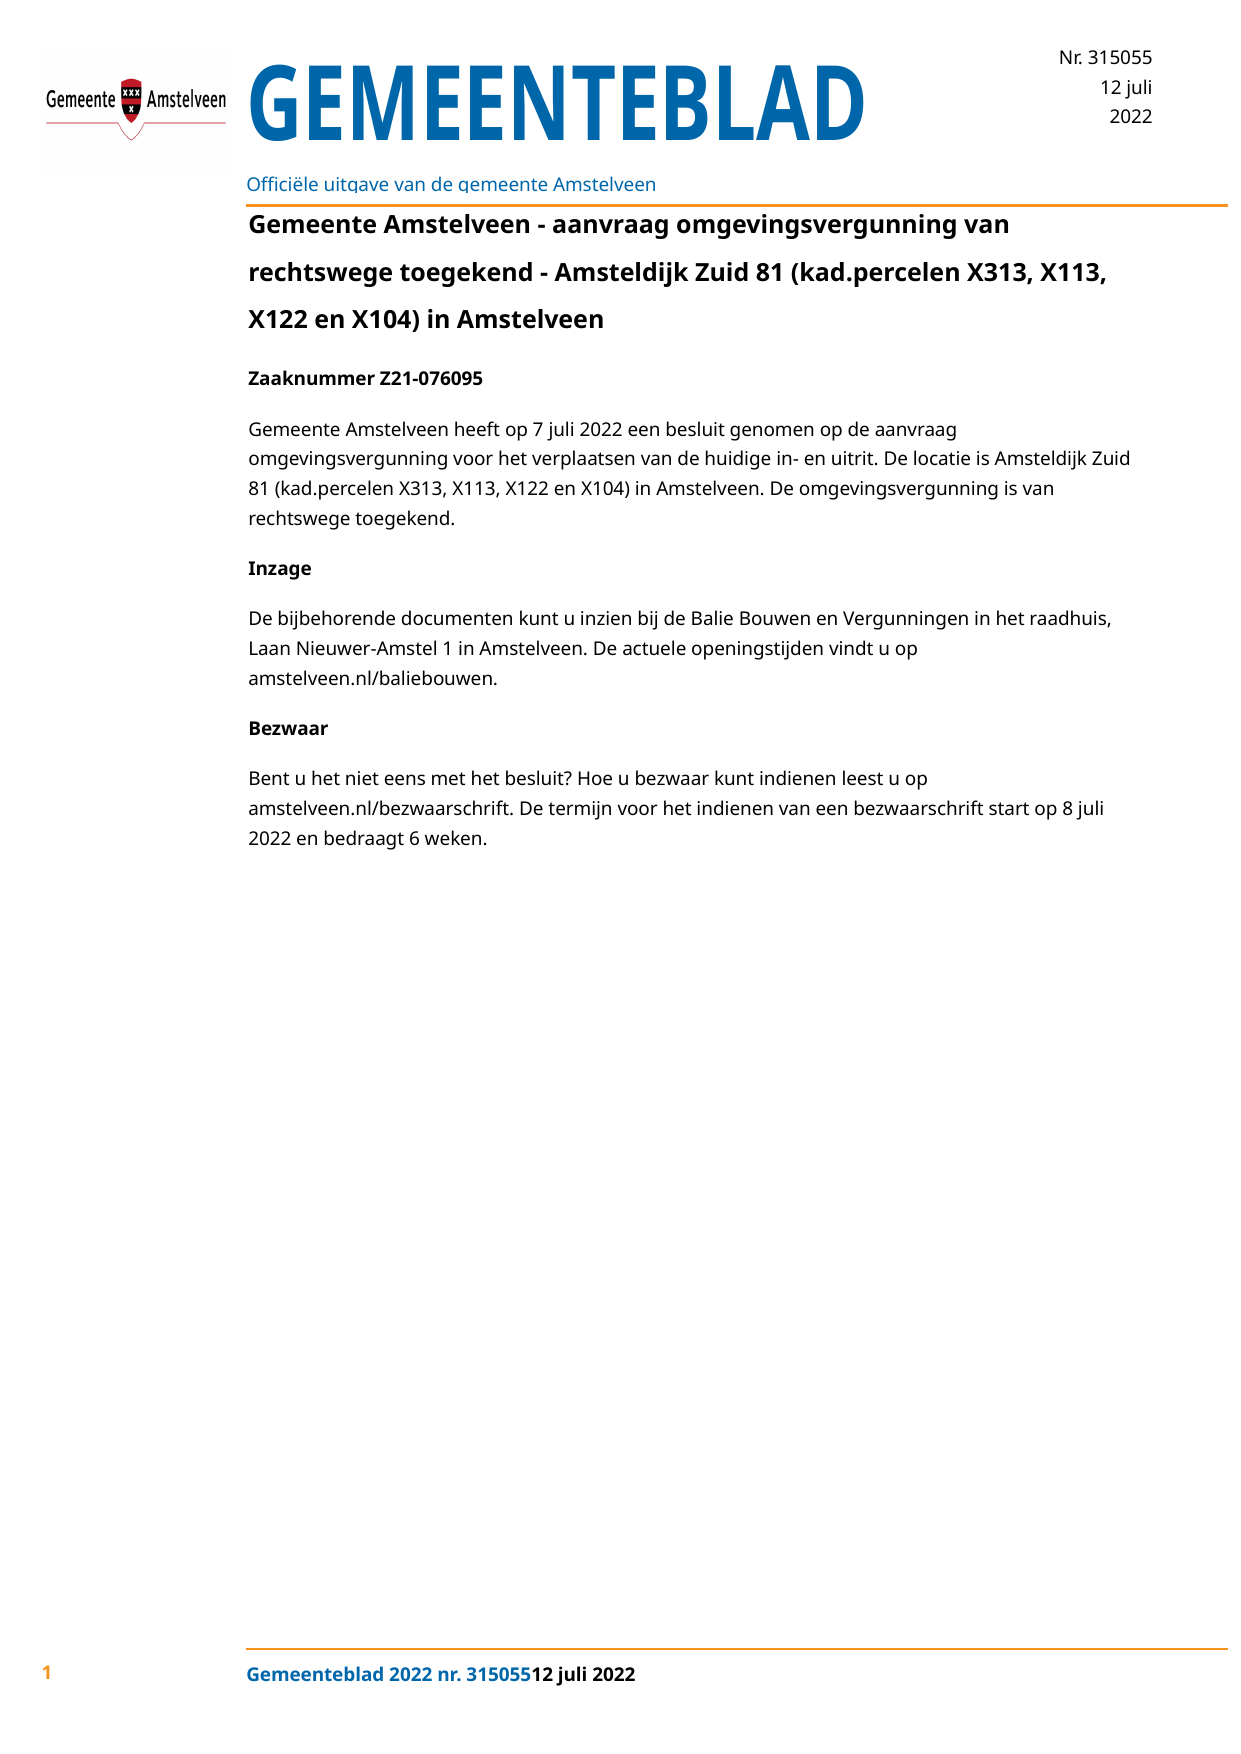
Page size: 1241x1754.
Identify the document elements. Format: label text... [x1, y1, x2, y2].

picture [41, 47, 231, 172]
text Zaaknummer Z21-076095 [248, 366, 1152, 391]
text Bent u het niet eens met het besluit? Hoe u bezwaar kunt indienen leest u op amstelveen.nl/bezwaarschrift. De termijn voor het indienen van een bezwaarschrift start op 8 juli 2022 en bedraagt 6 weken. [248, 766, 1152, 850]
text Gemeente Amstelveen heeft op 7 juli 2022 een besluit genomen op de aanvraag omgevingsvergunning voor het verplaatsen van de huidige in- en uitrit. De locatie is Amsteldijk Zuid 81 (kad.percelen X313, X113, X122 en X104) in Amstelveen. De omgevingsvergunning is van rechtswege toegekend. [248, 416, 1152, 530]
text Bezwaar [248, 715, 1152, 741]
text Inzage [248, 555, 1152, 581]
text Gemeente Amstelveen - aanvraag omgevingsvergunning van rechtswege toegekend - Amsteldijk Zuid 81 (kad.percelen X313, X113, X122 en X104) in Amstelveen [248, 207, 1152, 336]
text De bijbehorende documenten kunt u inzien bij de Balie Bouwen en Vergunningen in het raadhuis, Laan Nieuwer-Amstel 1 in Amstelveen. De actuele openingstijden vindt u op amstelveen.nl/baliebouwen. [248, 606, 1152, 690]
